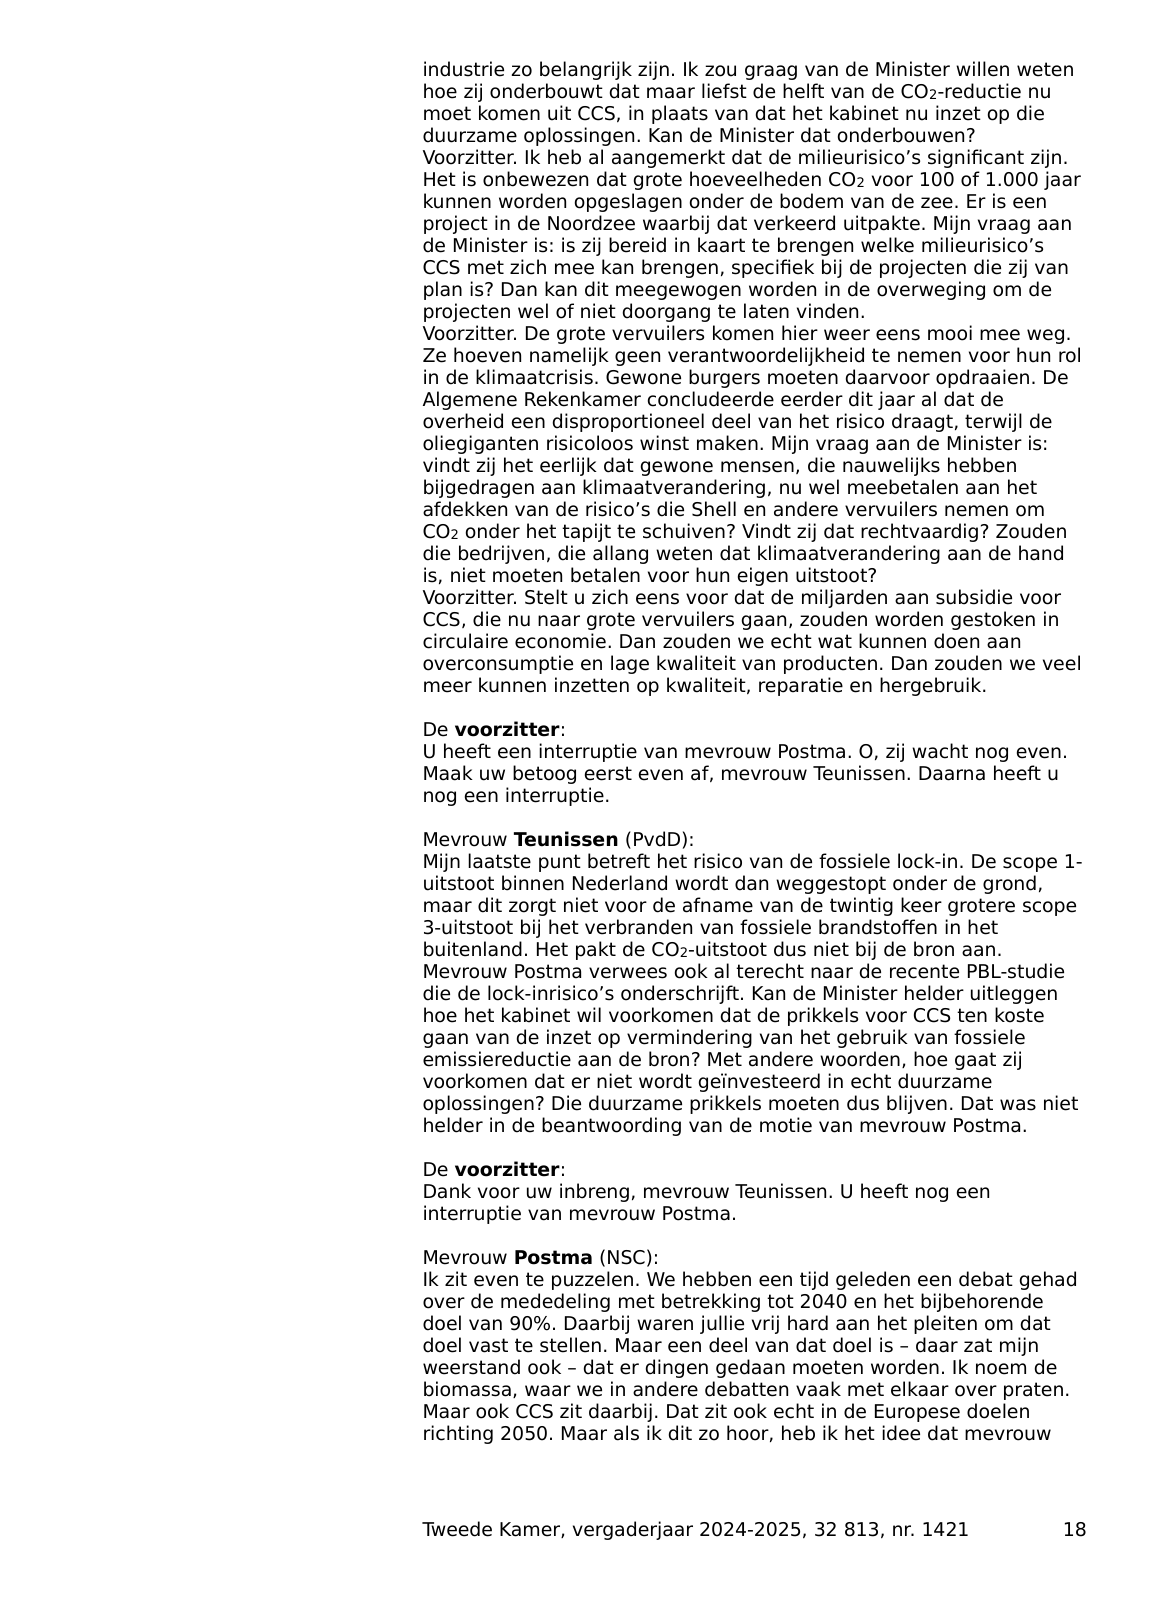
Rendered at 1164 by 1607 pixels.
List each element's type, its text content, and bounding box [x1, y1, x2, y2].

text Ik zit even te puzzelen. We hebben een tijd geleden een debat gehad over de mededeling met betrekking tot 2040 en het bijbehorende doel van 90%. Daarbij waren jullie vrij hard aan het pleiten om dat doel vast te stellen. Maar een deel van dat doel is – daar zat mijn weerstand ook – dat er dingen gedaan moeten worden. Ik noem de biomassa, waar we in andere debatten vaak met elkaar over praten. Maar ook CCS zit daarbij. Dat zit ook echt in de Europese doelen richting 2050. Maar als ik dit zo hoor, heb ik het idee dat mevrouw [422, 1269, 1087, 1444]
text U heeft een interruptie van mevrouw Postma. O, zij wacht nog even. Maak uw betoog eerst even af, mevrouw Teunissen. Daarna heeft u nog een interruptie. [422, 741, 1087, 807]
text Dank voor uw inbreng, mevrouw Teunissen. U heeft nog een interruptie van mevrouw Postma. [422, 1181, 1087, 1224]
text Voorzitter. Ik heb al aangemerkt dat de milieurisico’s significant zijn. Het is onbewezen dat grote hoeveelheden CO2 voor 100 of 1.000 jaar kunnen worden opgeslagen onder de bodem van de zee. Er is een project in de Noordzee waarbij dat verkeerd uitpakte. Mijn vraag aan de Minister is: is zij bereid in kaart te brengen welke milieurisico’s CCS met zich mee kan brengen, specifiek bij de projecten die zij van plan is? Dan kan dit meegewogen worden in de overweging om de projecten wel of niet doorgang te laten vinden. [422, 147, 1087, 323]
text Voorzitter. De grote vervuilers komen hier weer eens mooi mee weg. Ze hoeven namelijk geen verantwoordelijkheid te nemen voor hun rol in de klimaatcrisis. Gewone burgers moeten daarvoor opdraaien. De Algemene Rekenkamer concludeerde eerder dit jaar al dat de overheid een disproportioneel deel van het risico draagt, terwijl de oliegiganten risicoloos winst maken. Mijn vraag aan de Minister is: vindt zij het eerlijk dat gewone mensen, die nauwelijks hebben bijgedragen aan klimaatverandering, nu wel meebetalen aan het afdekken van de risico’s die Shell en andere vervuilers nemen om CO2 onder het tapijt te schuiven? Vindt zij dat rechtvaardig? Zouden die bedrijven, die allang weten dat klimaatverandering aan de hand is, niet moeten betalen voor hun eigen uitstoot? [422, 323, 1087, 587]
text Mevrouw Postma (NSC): [422, 1247, 1087, 1269]
text Mijn laatste punt betreft het risico van de fossiele lock-in. De scope 1-uitstoot binnen Nederland wordt dan weggestopt onder de grond, maar dit zorgt niet voor de afname van de twintig keer grotere scope 3-uitstoot bij het verbranden van fossiele brandstoffen in het buitenland. Het pakt de CO2-uitstoot dus niet bij de bron aan. Mevrouw Postma verwees ook al terecht naar de recente PBL-studie die de lock-inrisico’s onderschrijft. Kan de Minister helder uitleggen hoe het kabinet wil voorkomen dat de prikkels voor CCS ten koste gaan van de inzet op vermindering van het gebruik van fossiele emissiereductie aan de bron? Met andere woorden, hoe gaat zij voorkomen dat er niet wordt geïnvesteerd in echt duurzame oplossingen? Die duurzame prikkels moeten dus blijven. Dat was niet helder in de beantwoording van de motie van mevrouw Postma. [422, 851, 1087, 1136]
text De voorzitter: [422, 1159, 1087, 1181]
text industrie zo belangrijk zijn. Ik zou graag van de Minister willen weten hoe zij onderbouwt dat maar liefst de helft van de CO2-reductie nu moet komen uit CCS, in plaats van dat het kabinet nu inzet op die duurzame oplossingen. Kan de Minister dat onderbouwen? [422, 59, 1087, 147]
text Voorzitter. Stelt u zich eens voor dat de miljarden aan subsidie voor CCS, die nu naar grote vervuilers gaan, zouden worden gestoken in circulaire economie. Dan zouden we echt wat kunnen doen aan overconsumptie en lage kwaliteit van producten. Dan zouden we veel meer kunnen inzetten op kwaliteit, reparatie en hergebruik. [422, 587, 1087, 696]
text De voorzitter: [422, 719, 1087, 741]
text Mevrouw Teunissen (PvdD): [422, 829, 1087, 851]
